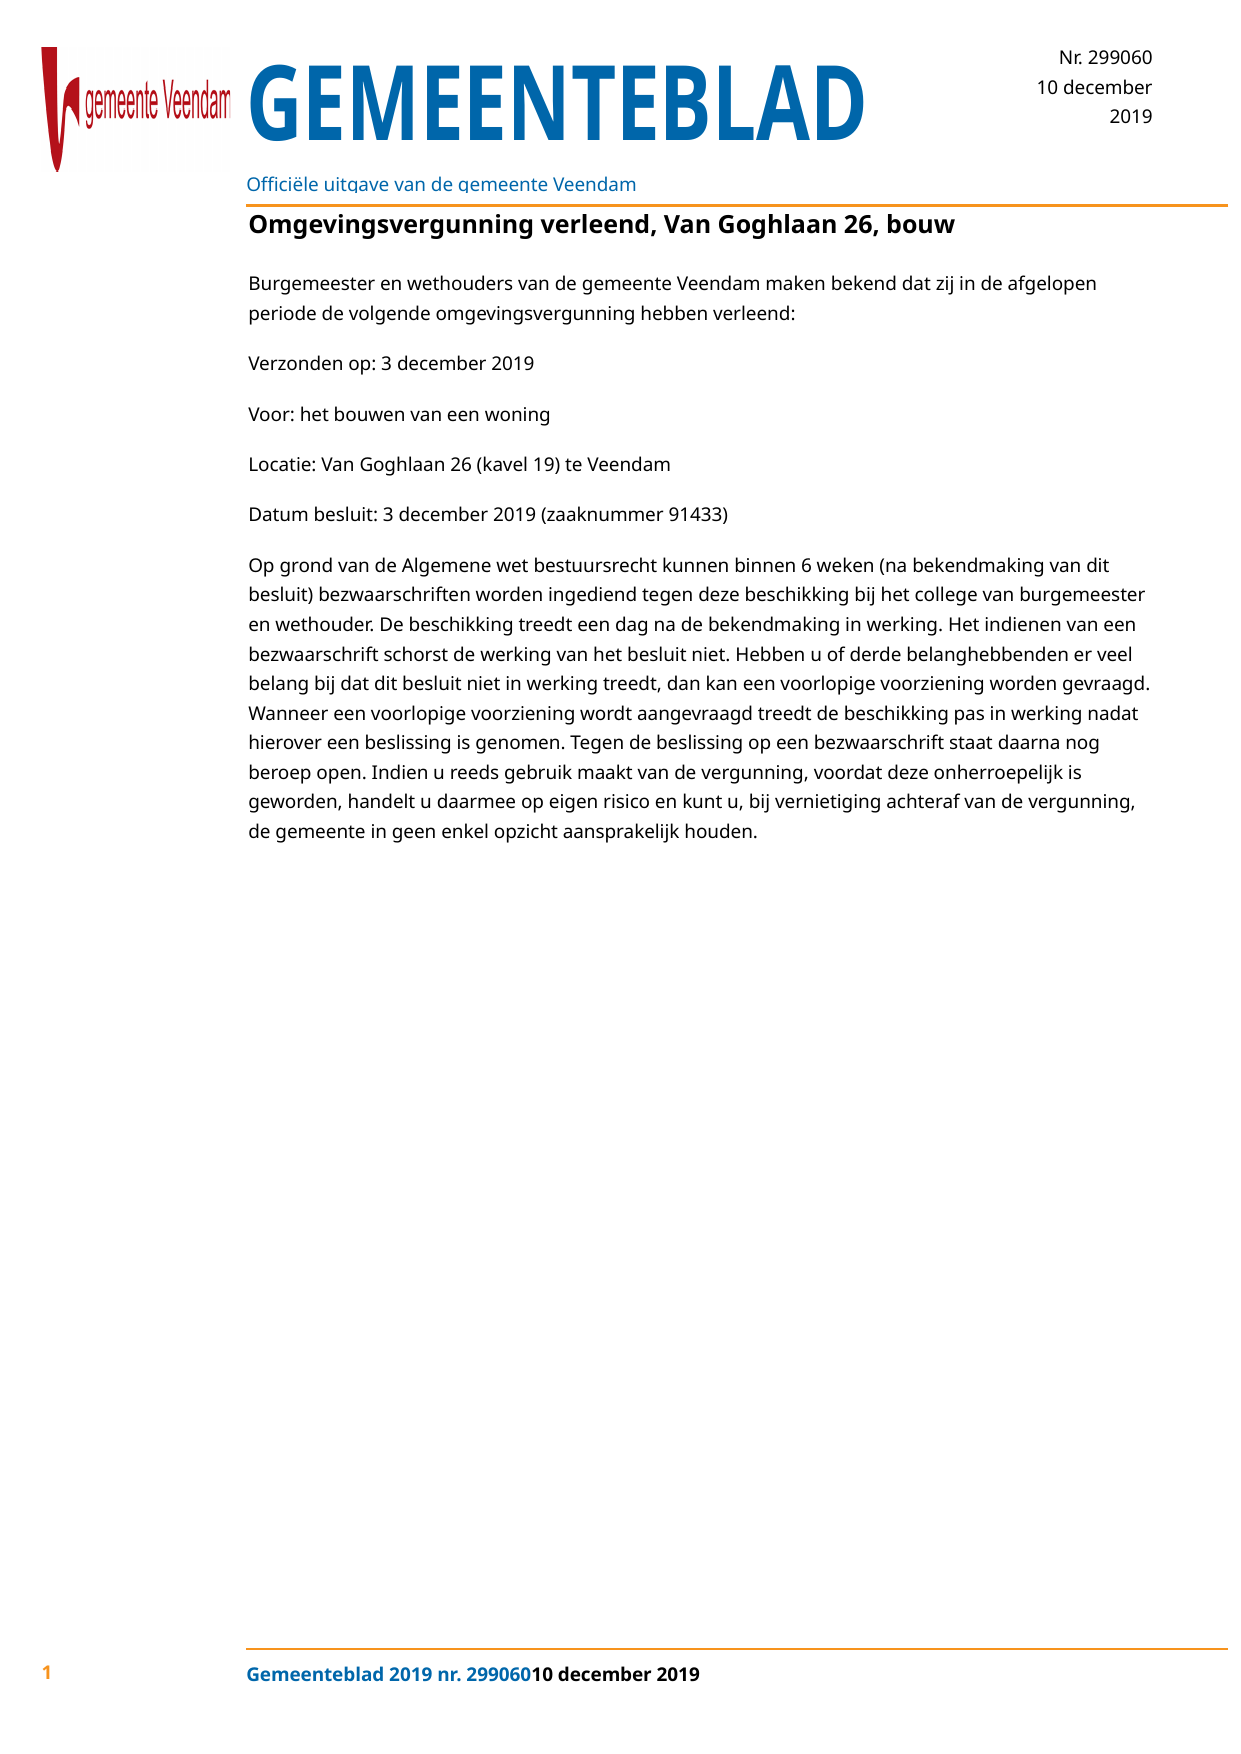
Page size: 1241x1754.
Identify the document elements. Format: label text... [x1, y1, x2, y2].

text Datum besluit: 3 december 2019 (zaaknummer 91433) [248, 502, 1152, 527]
text Verzonden op: 3 december 2019 [248, 350, 1152, 376]
text Voor: het bouwen van een woning [248, 401, 1152, 426]
text Omgevingsvergunning verleend, Van Goghlaan 26, bouw [248, 207, 1152, 241]
text Op grond van de Algemene wet bestuursrecht kunnen binnen 6 weken (na bekendmaking van dit besluit) bezwaarschriften worden ingediend tegen deze beschikking bij het college van burgemeester en wethouder. De beschikking treedt een dag na de bekendmaking in werking. Het indienen van een bezwaarschrift schorst de werking van het besluit niet. Hebben u of derde belanghebbenden er veel belang bij dat dit besluit niet in werking treedt, dan kan een voorlopige voorziening worden gevraagd. Wanneer een voorlopige voorziening wordt aangevraagd treedt de beschikking pas in werking nadat hierover een beslissing is genomen. Tegen de beslissing op een bezwaarschrift staat daarna nog beroep open. Indien u reeds gebruik maakt van de vergunning, voordat deze onherroepelijk is geworden, handelt u daarmee op eigen risico en kunt u, bij vernietiging achteraf van de vergunning, de gemeente in geen enkel opzicht aansprakelijk houden. [248, 552, 1152, 844]
text Locatie: Van Goghlaan 26 (kavel 19) te Veendam [248, 451, 1152, 477]
text Burgemeester en wethouders van de gemeente Veendam maken bekend dat zij in de afgelopen periode de volgende omgevingsvergunning hebben verleend: [248, 270, 1152, 326]
picture [41, 47, 231, 172]
